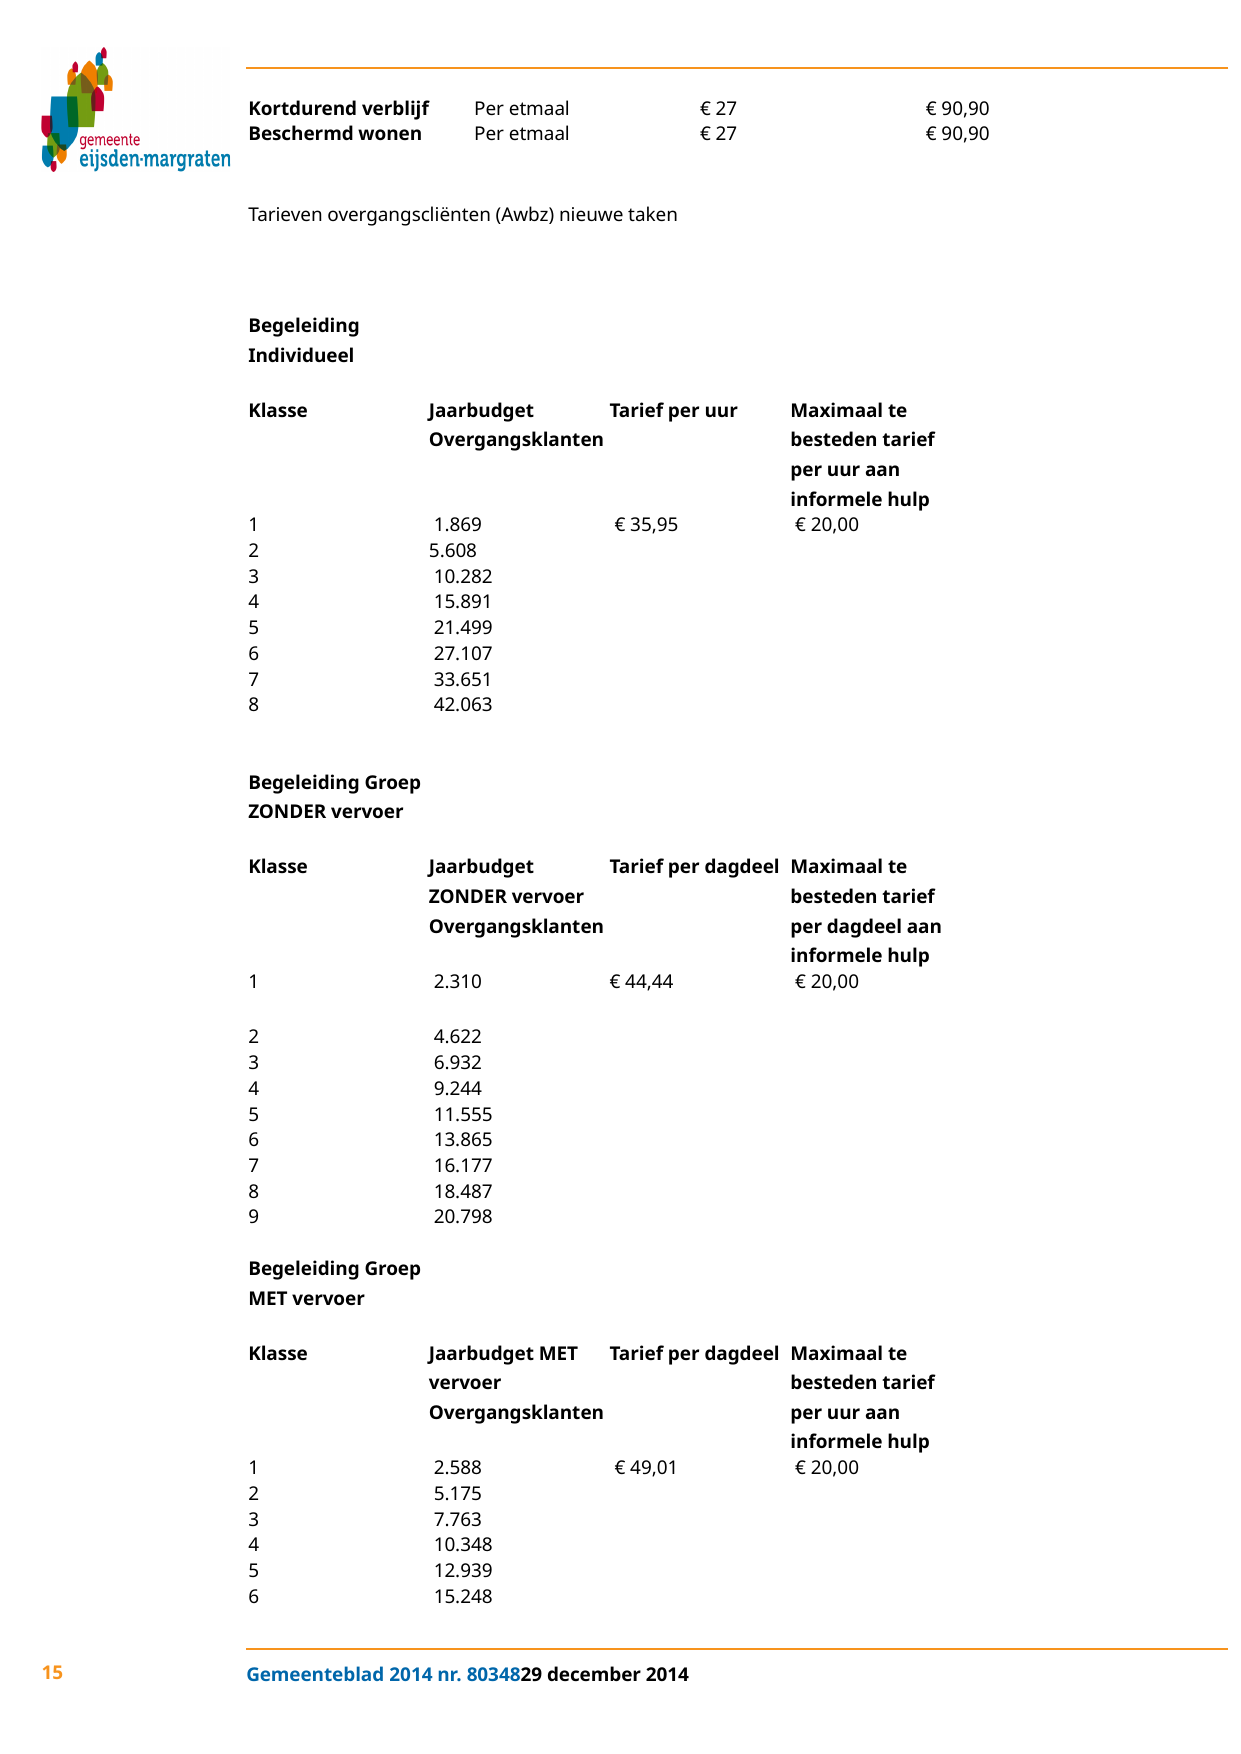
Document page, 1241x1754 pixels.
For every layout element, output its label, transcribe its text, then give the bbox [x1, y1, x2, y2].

table_cell [609, 1506, 790, 1532]
table_cell 3 [248, 1506, 429, 1532]
table_cell [790, 743, 971, 769]
table_cell [790, 589, 971, 614]
table_cell [609, 1532, 790, 1557]
table_cell [971, 968, 1152, 1023]
table_cell [609, 1101, 790, 1126]
table_cell [790, 692, 971, 717]
table_cell 5.608 [429, 537, 609, 563]
table_cell 4 [248, 589, 429, 614]
table_cell 13.865 [429, 1126, 609, 1152]
table_cell 4 [248, 1532, 429, 1557]
table_cell € 27 [700, 95, 926, 121]
table_cell [971, 1340, 1152, 1454]
table_cell [609, 563, 790, 589]
table_cell 7.763 [429, 1506, 609, 1532]
table_cell Tarief per dagdeel [609, 1340, 790, 1454]
table_cell 6.932 [429, 1049, 609, 1075]
table_cell 2 [248, 537, 429, 563]
table_cell 1 [248, 968, 429, 1023]
table_cell 10.282 [429, 563, 609, 589]
table_cell Jaarbudget Overgangsklanten [429, 397, 609, 512]
table_cell [790, 1583, 971, 1609]
table_cell Beschermd wonen [248, 121, 474, 146]
table_cell 5.175 [429, 1480, 609, 1506]
table_cell 2.310 [429, 968, 609, 1023]
table_cell 1 [248, 1455, 429, 1480]
table_cell Per etmaal [474, 121, 700, 146]
table_cell € 27 [700, 121, 926, 146]
table_cell 5 [248, 615, 429, 640]
table_cell 20.798 [429, 1204, 609, 1229]
table_cell [609, 615, 790, 640]
table_cell 5 [248, 1101, 429, 1126]
table_cell [609, 1049, 790, 1075]
table_cell [248, 1229, 429, 1255]
table_cell 1 [248, 512, 429, 537]
table_cell 3 [248, 563, 429, 589]
table_header [248, 286, 429, 312]
table_cell 7 [248, 1152, 429, 1178]
table_cell 2.588 [429, 1455, 609, 1480]
table_cell 18.487 [429, 1178, 609, 1204]
table_cell [248, 718, 429, 743]
table_cell € 49,01 [609, 1455, 790, 1480]
table_cell 10.348 [429, 1532, 609, 1557]
table_cell Per etmaal [474, 95, 700, 121]
table_cell 9 [248, 1204, 429, 1229]
table_cell Tarief per uur [609, 397, 790, 512]
table_cell [609, 640, 790, 666]
table_cell [609, 666, 790, 692]
table_cell 27.107 [429, 640, 609, 666]
text Tarieven overgangscliënten (Awbz) nieuwe taken [248, 202, 1152, 227]
table_cell [609, 692, 790, 717]
table_cell [790, 1204, 971, 1229]
table_cell [609, 1024, 790, 1049]
table_cell Jaarbudget MET vervoer Overgangsklanten [429, 1340, 609, 1454]
table_cell 8 [248, 1178, 429, 1204]
table_cell [609, 1229, 790, 1255]
table_cell Maximaal te besteden tarief per dagdeel aan informele hulp [790, 854, 971, 968]
table_cell [248, 743, 429, 769]
table_cell 6 [248, 640, 429, 666]
table_cell Maximaal te besteden tarief per uur aan informele hulp [790, 1340, 971, 1454]
table_cell 2 [248, 1480, 429, 1506]
table_cell [790, 1532, 971, 1557]
table_cell [790, 1126, 971, 1152]
table_cell [790, 1506, 971, 1532]
table_cell 33.651 [429, 666, 609, 692]
table_cell [429, 1229, 609, 1255]
table_cell 4 [248, 1075, 429, 1101]
table_cell 6 [248, 1583, 429, 1609]
table_cell [971, 854, 1152, 968]
table_cell 2 [248, 1024, 429, 1049]
table_cell € 20,00 [790, 1455, 971, 1480]
table_cell Jaarbudget ZONDER vervoer Overgangsklanten [429, 854, 609, 968]
table_cell [790, 563, 971, 589]
table_cell [790, 1101, 971, 1126]
table_cell [790, 615, 971, 640]
table_cell [609, 1480, 790, 1506]
table_cell [609, 589, 790, 614]
table_cell [429, 743, 609, 769]
table_cell [609, 1075, 790, 1101]
table_cell Klasse [248, 1340, 429, 1454]
table_cell [609, 743, 790, 769]
table_cell 16.177 [429, 1152, 609, 1178]
table_cell [609, 718, 790, 743]
table_cell [790, 718, 971, 743]
table_cell [609, 537, 790, 563]
table_cell [609, 1204, 790, 1229]
table_cell 9.244 [429, 1075, 609, 1101]
table_cell 11.555 [429, 1101, 609, 1126]
table_cell 42.063 [429, 692, 609, 717]
table_cell 15.248 [429, 1583, 609, 1609]
table_cell € 90,90 [926, 95, 1152, 121]
table_cell € 20,00 [790, 968, 971, 1023]
table_header [790, 286, 971, 312]
table_cell 12.939 [429, 1558, 609, 1583]
table_header [609, 286, 790, 312]
table_cell [971, 397, 1152, 512]
table_cell Begeleiding Individueel [248, 312, 429, 397]
table_cell 4.622 [429, 1024, 609, 1049]
table_cell Tarief per dagdeel [609, 854, 790, 968]
table_cell € 90,90 [926, 121, 1152, 146]
table_cell [971, 1455, 1152, 1480]
table_cell [971, 1229, 1152, 1255]
table_cell [609, 1152, 790, 1178]
table_cell Klasse [248, 854, 429, 968]
table_cell Begeleiding Groep MET vervoer [248, 1255, 429, 1340]
table_cell 7 [248, 666, 429, 692]
picture [41, 47, 231, 172]
table_cell [971, 512, 1152, 537]
table_cell [790, 1075, 971, 1101]
table_cell [609, 1178, 790, 1204]
table_cell [790, 666, 971, 692]
table_cell [790, 1558, 971, 1583]
table_cell Klasse [248, 397, 429, 512]
table_cell [790, 1049, 971, 1075]
table_cell 6 [248, 1126, 429, 1152]
table_cell 5 [248, 1558, 429, 1583]
table_cell € 35,95 [609, 512, 790, 537]
table_cell [790, 1024, 971, 1049]
table_cell [609, 1558, 790, 1583]
table_cell Maximaal te besteden tarief per uur aan informele hulp [790, 397, 971, 512]
table_cell [790, 1178, 971, 1204]
table_cell Begeleiding Groep ZONDER vervoer [248, 769, 429, 854]
table_cell [609, 1583, 790, 1609]
table_cell 21.499 [429, 615, 609, 640]
table_cell € 20,00 [790, 512, 971, 537]
table_cell 3 [248, 1049, 429, 1075]
table_cell [790, 1480, 971, 1506]
table_cell € 44,44 [609, 968, 790, 1023]
table_header [429, 286, 609, 312]
table_cell 15.891 [429, 589, 609, 614]
table_cell [790, 1229, 971, 1255]
table_cell [609, 1126, 790, 1152]
table_cell [790, 537, 971, 563]
table_cell 1.869 [429, 512, 609, 537]
table_cell 8 [248, 692, 429, 717]
table_cell Kortdurend verblijf [248, 95, 474, 121]
table_cell [429, 718, 609, 743]
table_cell [790, 640, 971, 666]
table_cell [790, 1152, 971, 1178]
